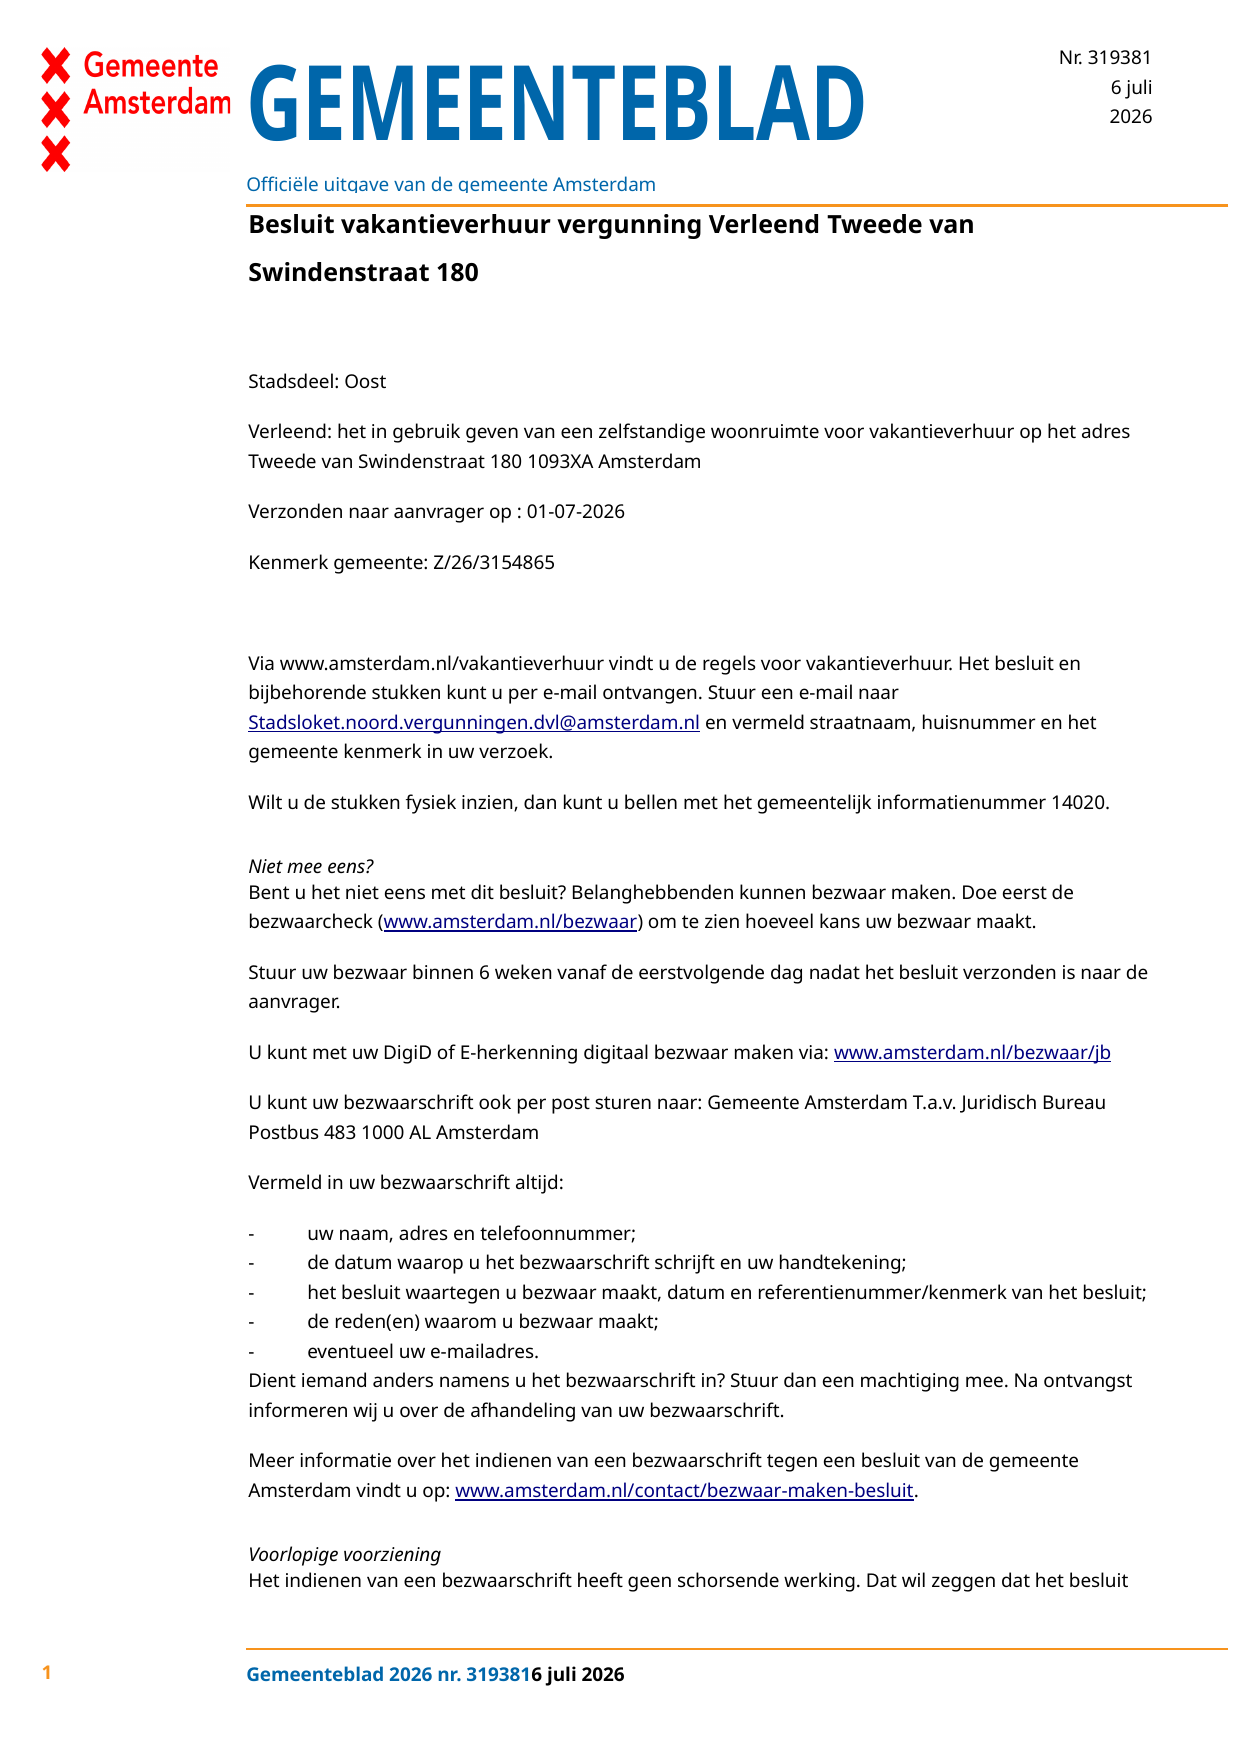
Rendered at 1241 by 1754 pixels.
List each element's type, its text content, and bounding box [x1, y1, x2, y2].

text Besluit vakantieverhuur vergunning Verleend Tweede van Swindenstraat 180 [248, 207, 1152, 288]
text U kunt met uw DigiD of E-herkenning digitaal bezwaar maken via: www.amsterdam.nl/bezwaar/jb [248, 1039, 1152, 1064]
text Niet mee eens? [248, 853, 1152, 879]
text U kunt uw bezwaarschrift ook per post sturen naar: Gemeente Amsterdam T.a.v. Juridisch Bureau Postbus 483 1000 AL Amsterdam [248, 1089, 1152, 1144]
text Wilt u de stukken fysiek inzien, dan kunt u bellen met het gemeentelijk informatienummer 14020. [248, 789, 1152, 815]
text Verzonden naar aanvrager op : 01-07-2026 [248, 499, 1152, 524]
text Via www.amsterdam.nl/vakantieverhuur vindt u de regels voor vakantieverhuur. Het besluit en bijbehorende stukken kunt u per e-mail ontvangen. Stuur een e-mail naar Stadsloket.noord.vergunningen.dvl@amsterdam.nl en vermeld straatnaam, huisnummer en het gemeente kenmerk in uw verzoek. [248, 650, 1152, 764]
list het besluit waartegen u bezwaar maakt, datum en referentienummer/kenmerk van het besluit; [248, 1279, 1152, 1304]
text Kenmerk gemeente: Z/26/3154865 [248, 549, 1152, 575]
list eventueel uw e-mailadres. [248, 1338, 1152, 1364]
list de datum waarop u het bezwaarschrift schrijft en uw handtekening; [248, 1249, 1152, 1275]
text Bent u het niet eens met dit besluit? Belanghebbenden kunnen bezwaar maken. Doe eerst de bezwaarcheck (www.amsterdam.nl/bezwaar) om te zien hoeveel kans uw bezwaar maakt. [248, 879, 1152, 934]
text Stuur uw bezwaar binnen 6 weken vanaf de eerstvolgende dag nadat het besluit verzonden is naar de aanvrager. [248, 959, 1152, 1014]
text Stadsdeel: Oost [248, 368, 1152, 394]
list uw naam, adres en telefoonnummer; [248, 1220, 1152, 1245]
text Het indienen van een bezwaarschrift heeft geen schorsende werking. Dat wil zeggen dat het besluit [248, 1567, 1152, 1593]
text Dient iemand anders namens u het bezwaarschrift in? Stuur dan een machtiging mee. Na ontvangst informeren wij u over de afhandeling van uw bezwaarschrift. [248, 1368, 1152, 1423]
picture [41, 47, 231, 172]
text Vermeld in uw bezwaarschrift altijd: [248, 1169, 1152, 1195]
text Verleend: het in gebruik geven van een zelfstandige woonruimte voor vakantieverhuur op het adres Tweede van Swindenstraat 180 1093XA Amsterdam [248, 419, 1152, 474]
text Voorlopige voorziening [248, 1541, 1152, 1567]
text Meer informatie over het indienen van een bezwaarschrift tegen een besluit van de gemeente Amsterdam vindt u op: www.amsterdam.nl/contact/bezwaar-maken-besluit. [248, 1448, 1152, 1503]
list de reden(en) waarom u bezwaar maakt; [248, 1308, 1152, 1334]
